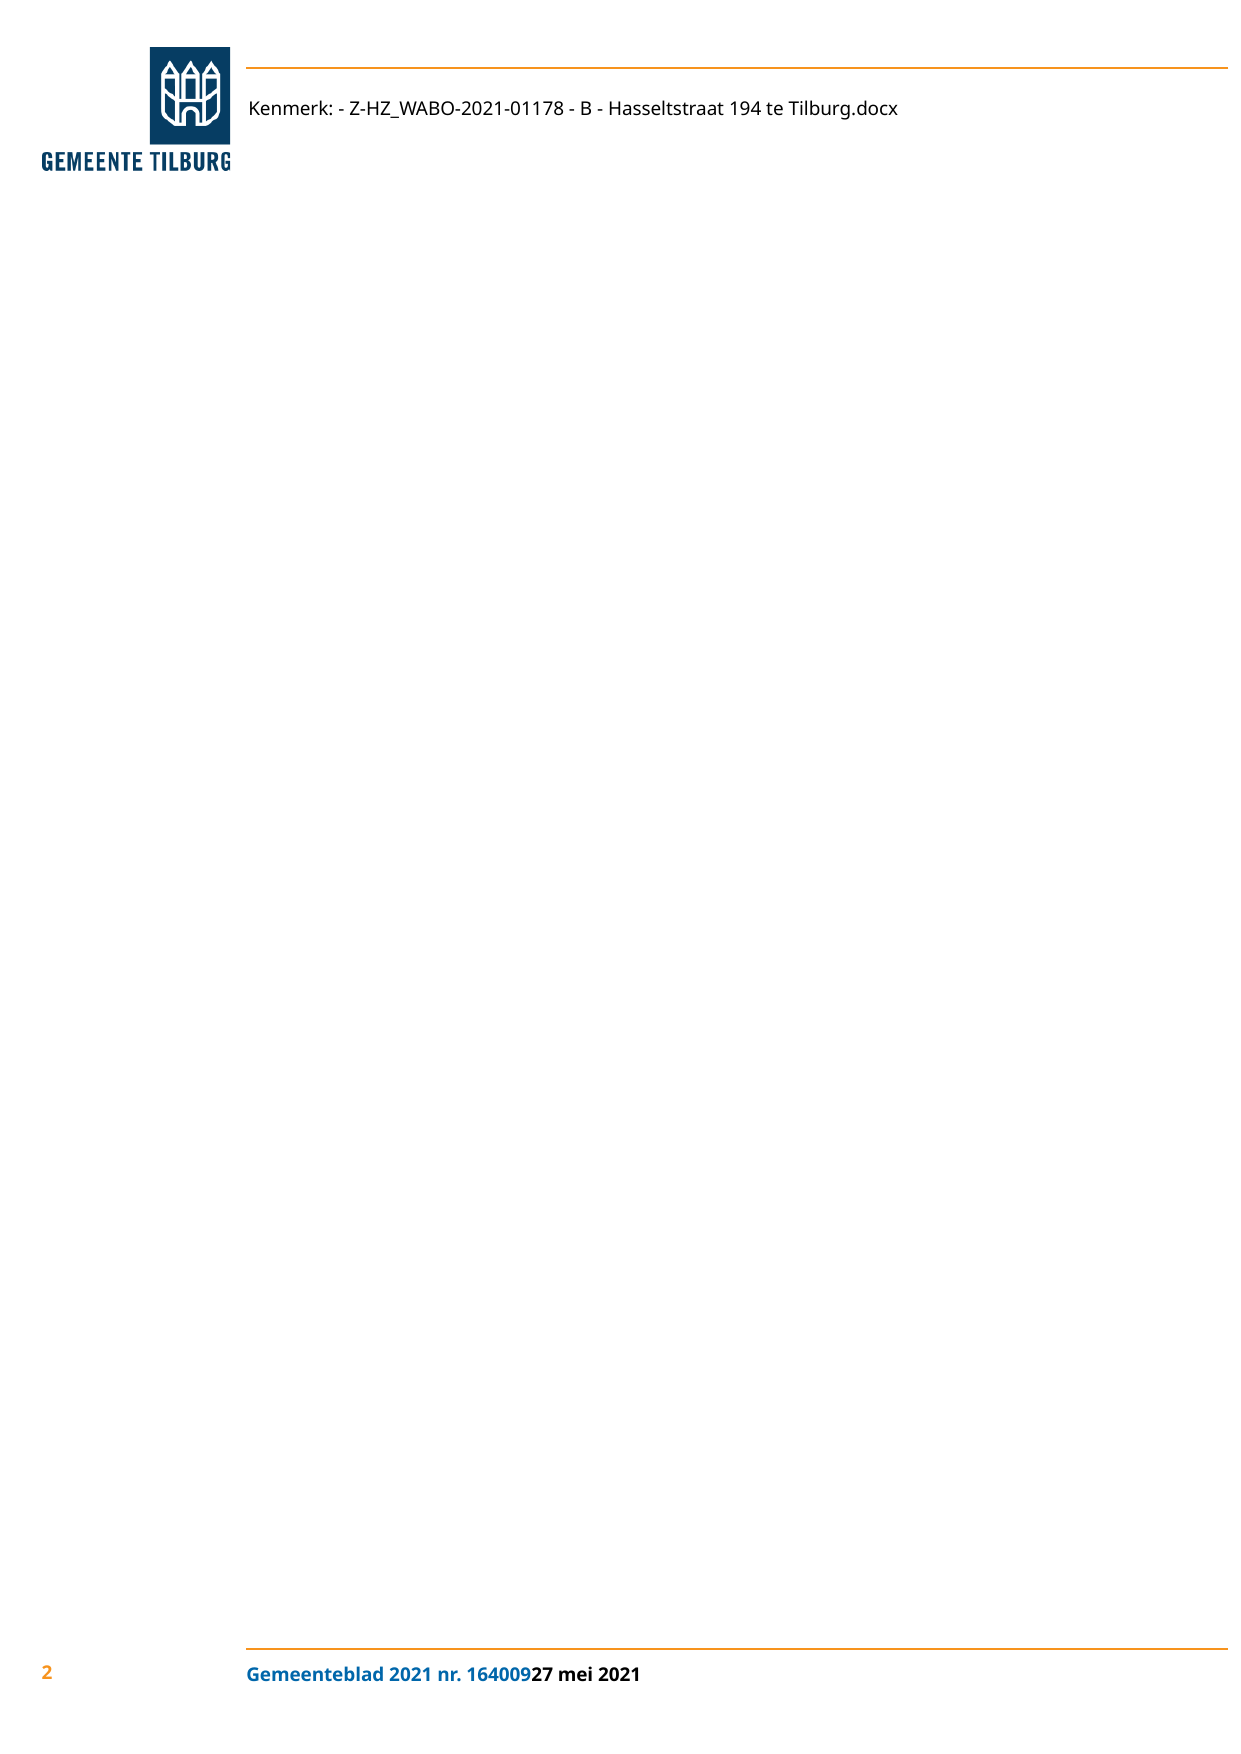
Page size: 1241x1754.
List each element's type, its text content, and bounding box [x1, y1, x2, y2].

text Kenmerk: - Z-HZ_WABO-2021-01178 - B - Hasseltstraat 194 te Tilburg.docx [248, 95, 1152, 121]
picture [41, 47, 231, 172]
